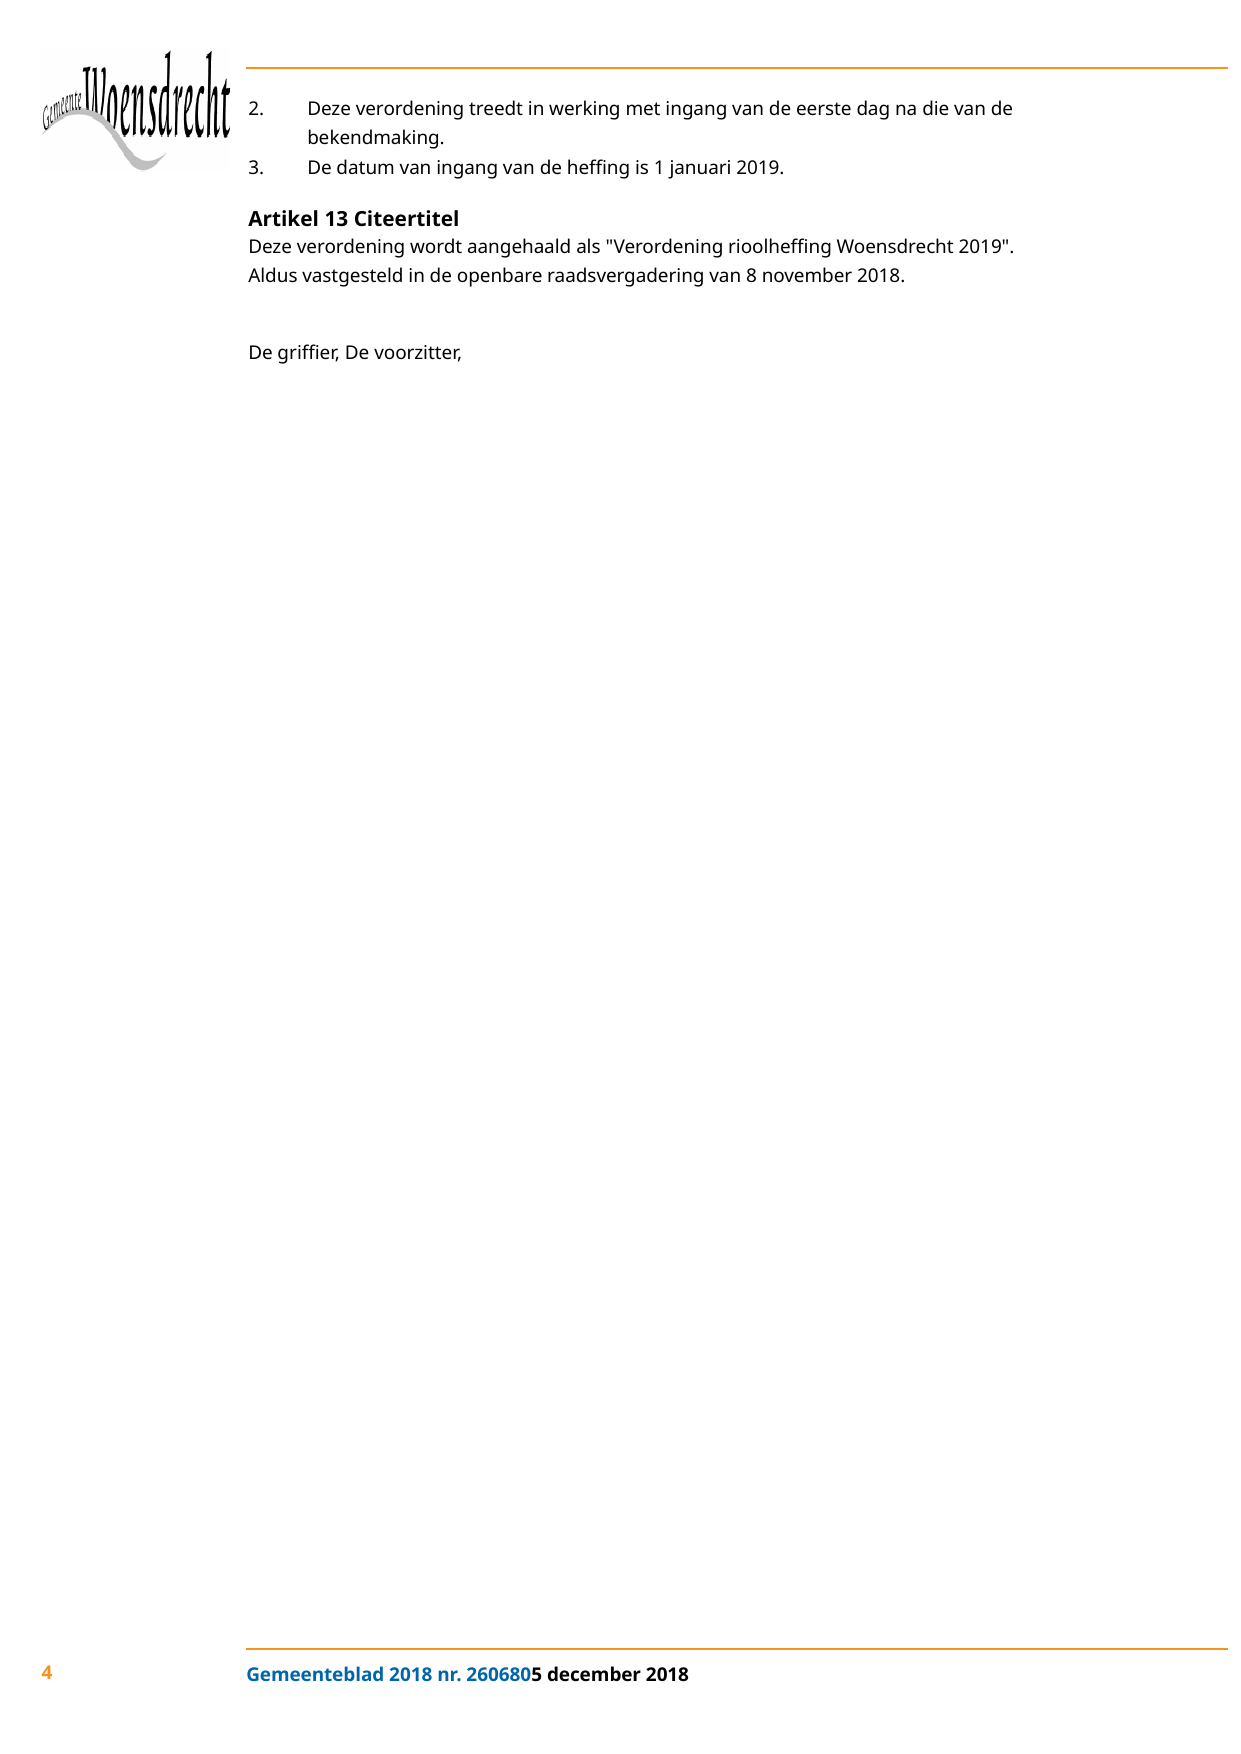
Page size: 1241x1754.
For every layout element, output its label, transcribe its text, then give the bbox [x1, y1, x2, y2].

picture [41, 47, 231, 172]
text De griffier, De voorzitter, [248, 339, 1152, 365]
text Artikel 13 Citeertitel [248, 204, 1152, 233]
text Deze verordening wordt aangehaald als "Verordening rioolheffing Woensdrecht 2019". [248, 233, 1152, 258]
text Aldus vastgesteld in de openbare raadsvergadering van 8 november 2018. [248, 262, 1152, 288]
list Deze verordening treedt in werking met ingang van de eerste dag na die van de bekendmaking. [248, 95, 1152, 150]
list De datum van ingang van de heffing is 1 januari 2019. [248, 154, 1152, 180]
